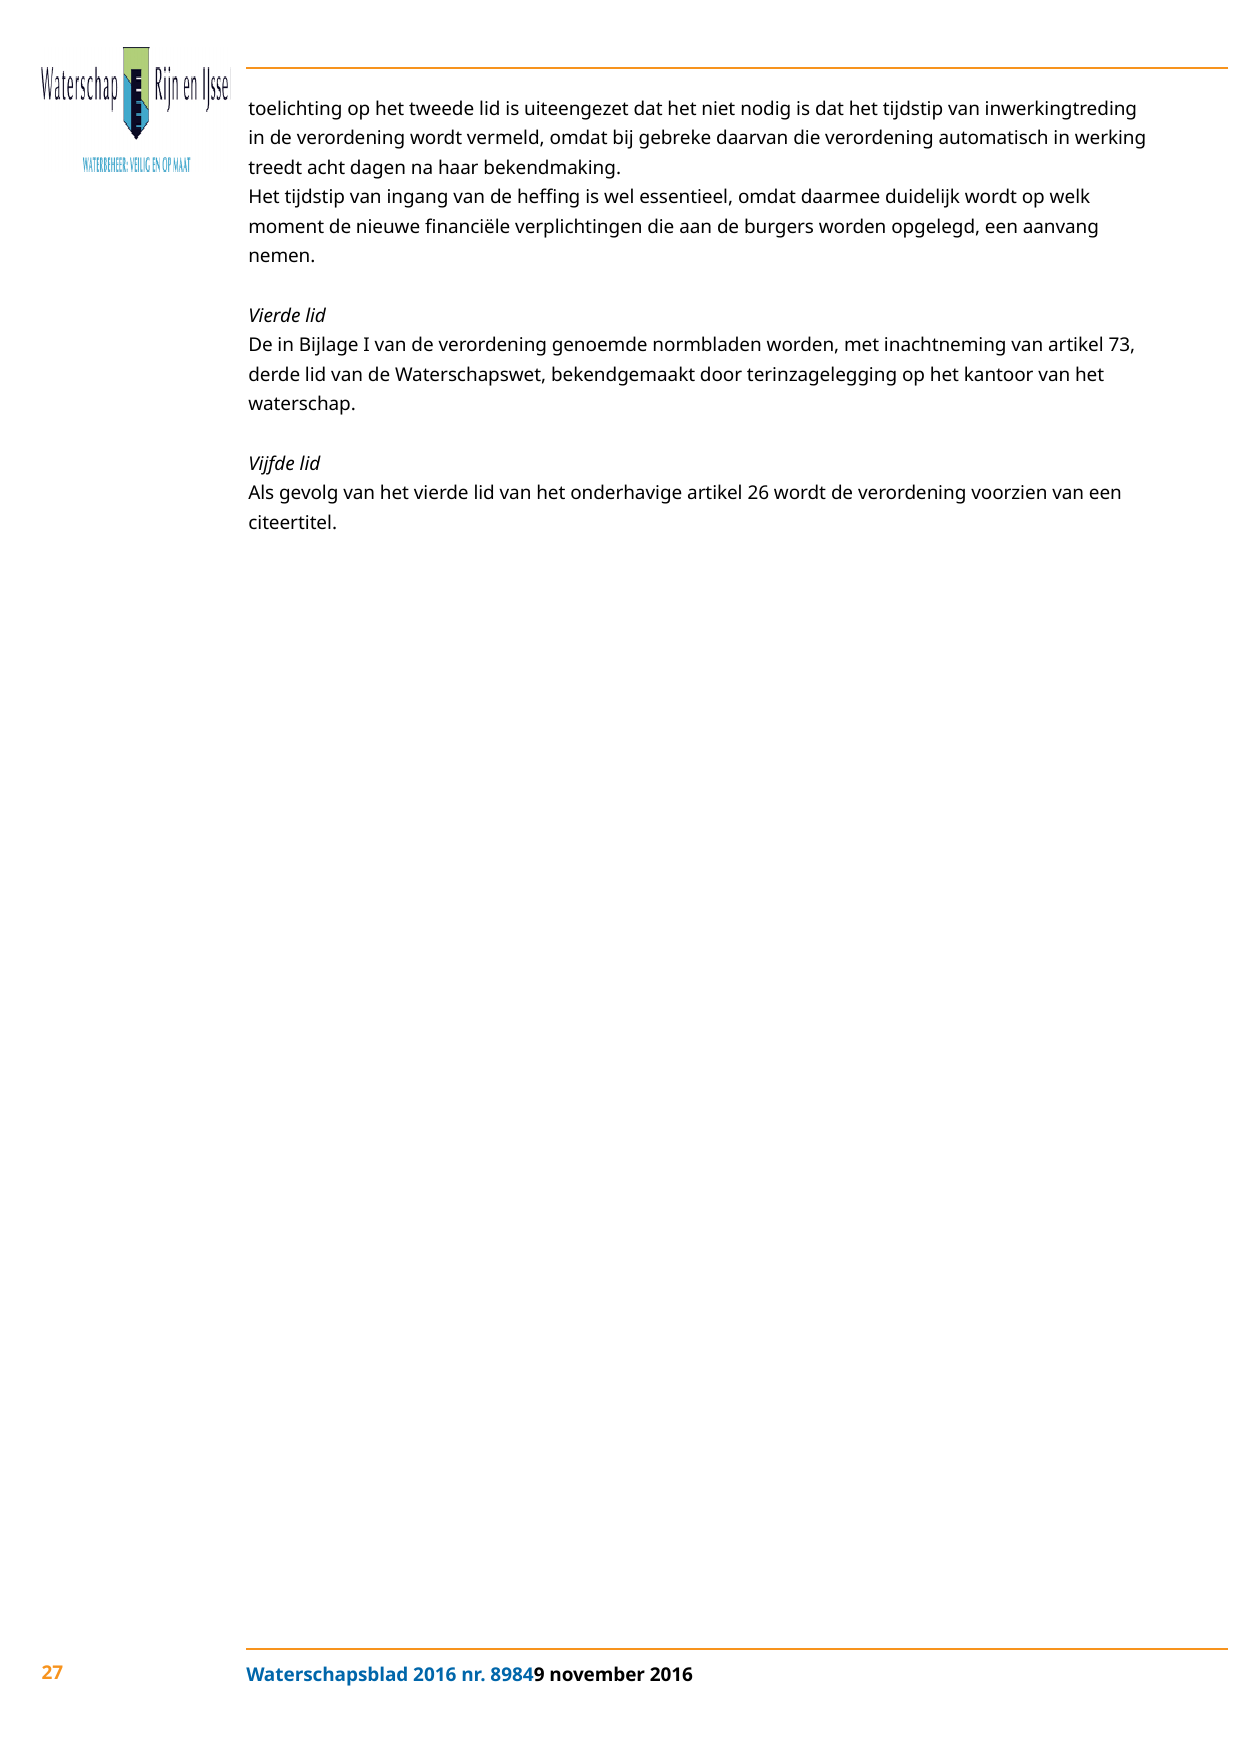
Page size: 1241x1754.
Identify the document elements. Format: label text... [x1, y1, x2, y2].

text Het tijdstip van ingang van de heffing is wel essentieel, omdat daarmee duidelijk wordt op welk moment de nieuwe financiële verplichtingen die aan de burgers worden opgelegd, een aanvang nemen. [248, 183, 1152, 268]
text toelichting op het tweede lid is uiteengezet dat het niet nodig is dat het tijdstip van inwerkingtreding in de verordening wordt vermeld, omdat bij gebreke daarvan die verordening automatisch in werking treedt acht dagen na haar bekendmaking. [248, 95, 1152, 180]
picture [41, 47, 231, 172]
text Vijfde lid [248, 450, 1152, 476]
text Vierde lid [248, 302, 1152, 328]
text Als gevolg van het vierde lid van het onderhavige artikel 26 wordt de verordening voorzien van een citeertitel. [248, 479, 1152, 535]
text De in Bijlage I van de verordening genoemde normbladen worden, met inachtneming van artikel 73, derde lid van de Waterschapswet, bekendgemaakt door terinzagelegging op het kantoor van het waterschap. [248, 331, 1152, 416]
